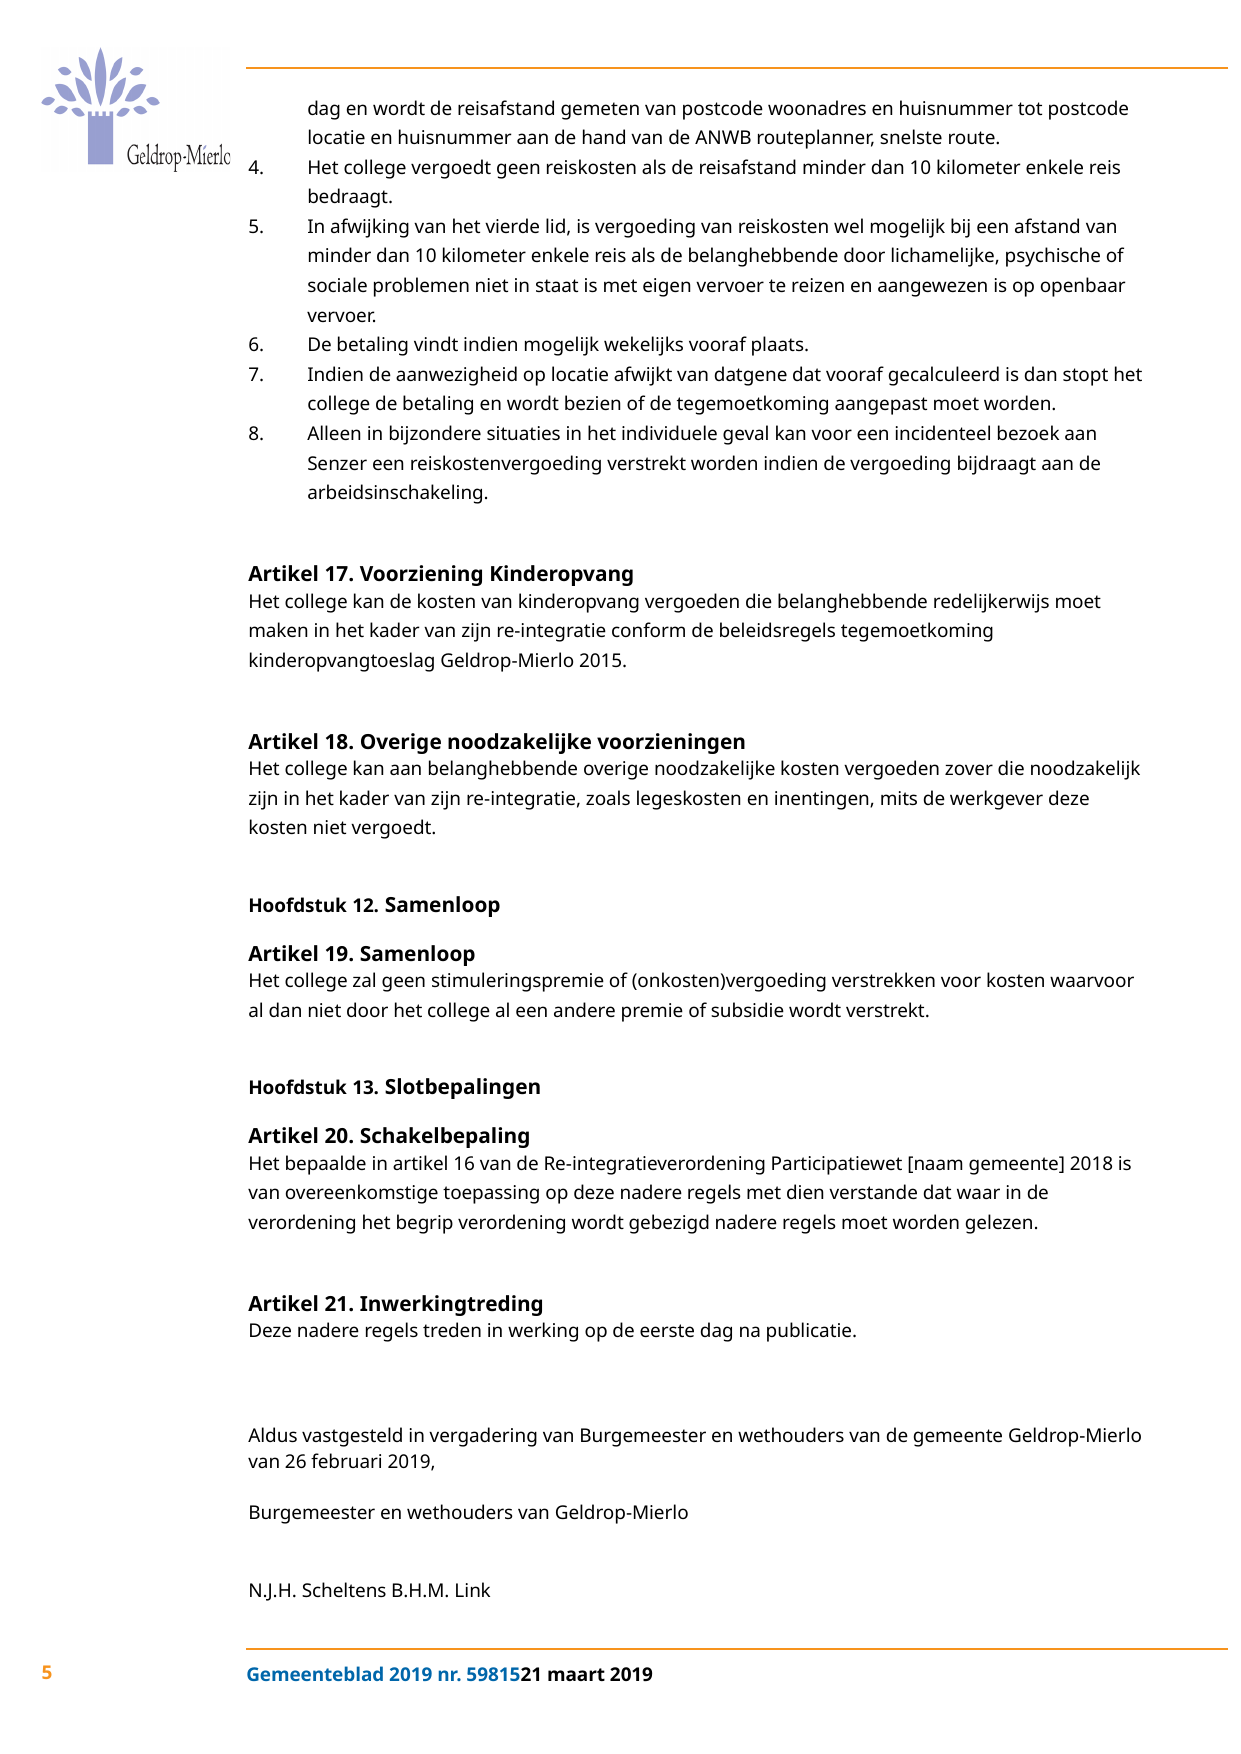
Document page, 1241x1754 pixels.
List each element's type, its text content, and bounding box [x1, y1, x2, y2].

text Het college kan de kosten van kinderopvang vergoeden die belanghebbende redelijkerwijs moet maken in het kader van zijn re-integratie conform de beleidsregels tegemoetkoming kinderopvangtoeslag Geldrop-Mierlo 2015. [248, 588, 1152, 673]
list Indien de aanwezigheid op locatie afwijkt van datgene dat vooraf gecalculeerd is dan stopt het college de betaling en wordt bezien of de tegemoetkoming aangepast moet worden. [248, 361, 1152, 416]
list Alleen in bijzondere situaties in het individuele geval kan voor een incidenteel bezoek aan Senzer een reiskostenvergoeding verstrekt worden indien de vergoeding bijdraagt aan de arbeidsinschakeling. [248, 420, 1152, 505]
text Artikel 21. Inwerkingtreding [248, 1289, 1152, 1318]
text Hoofdstuk 13. Slotbepalingen [248, 1072, 1152, 1101]
picture [41, 47, 231, 172]
text Het college zal geen stimuleringspremie of (onkosten)vergoeding verstrekken voor kosten waarvoor al dan niet door het college al een andere premie of subsidie wordt verstrekt. [248, 967, 1152, 1023]
text Artikel 17. Voorziening Kinderopvang [248, 559, 1152, 588]
text Het bepaalde in artikel 16 van de Re-integratieverordening Participatiewet [naam gemeente] 2018 is van overeenkomstige toepassing op deze nadere regels met dien verstande dat waar in de verordening het begrip verordening wordt gebezigd nadere regels moet worden gelezen. [248, 1150, 1152, 1235]
text Het college kan aan belanghebbende overige noodzakelijke kosten vergoeden zover die noodzakelijk zijn in het kader van zijn re-integratie, zoals legeskosten en inentingen, mits de werkgever deze kosten niet vergoedt. [248, 755, 1152, 840]
text Aldus vastgesteld in vergadering van Burgemeester en wethouders van de gemeente Geldrop-Mierlo van 26 februari 2019, [248, 1422, 1152, 1474]
list De betaling vindt indien mogelijk wekelijks vooraf plaats. [248, 331, 1152, 357]
text Artikel 18. Overige noodzakelijke voorzieningen [248, 727, 1152, 755]
text Artikel 20. Schakelbepaling [248, 1122, 1152, 1150]
text Hoofdstuk 12. Samenloop [248, 890, 1152, 918]
text Artikel 19. Samenloop [248, 939, 1152, 967]
list Het college vergoedt geen reiskosten als de reisafstand minder dan 10 kilometer enkele reis bedraagt. [248, 154, 1152, 209]
list In afwijking van het vierde lid, is vergoeding van reiskosten wel mogelijk bij een afstand van minder dan 10 kilometer enkele reis als de belanghebbende door lichamelijke, psychische of sociale problemen niet in staat is met eigen vervoer te reizen en aangewezen is op openbaar vervoer. [248, 213, 1152, 328]
text Deze nadere regels treden in werking op de eerste dag na publicatie. [248, 1318, 1152, 1343]
text N.J.H. Scheltens B.H.M. Link [248, 1577, 1152, 1602]
text Burgemeester en wethouders van Geldrop-Mierlo [248, 1499, 1152, 1525]
list dag en wordt de reisafstand gemeten van postcode woonadres en huisnummer tot postcode locatie en huisnummer aan de hand van de ANWB routeplanner, snelste route. [248, 95, 1152, 150]
